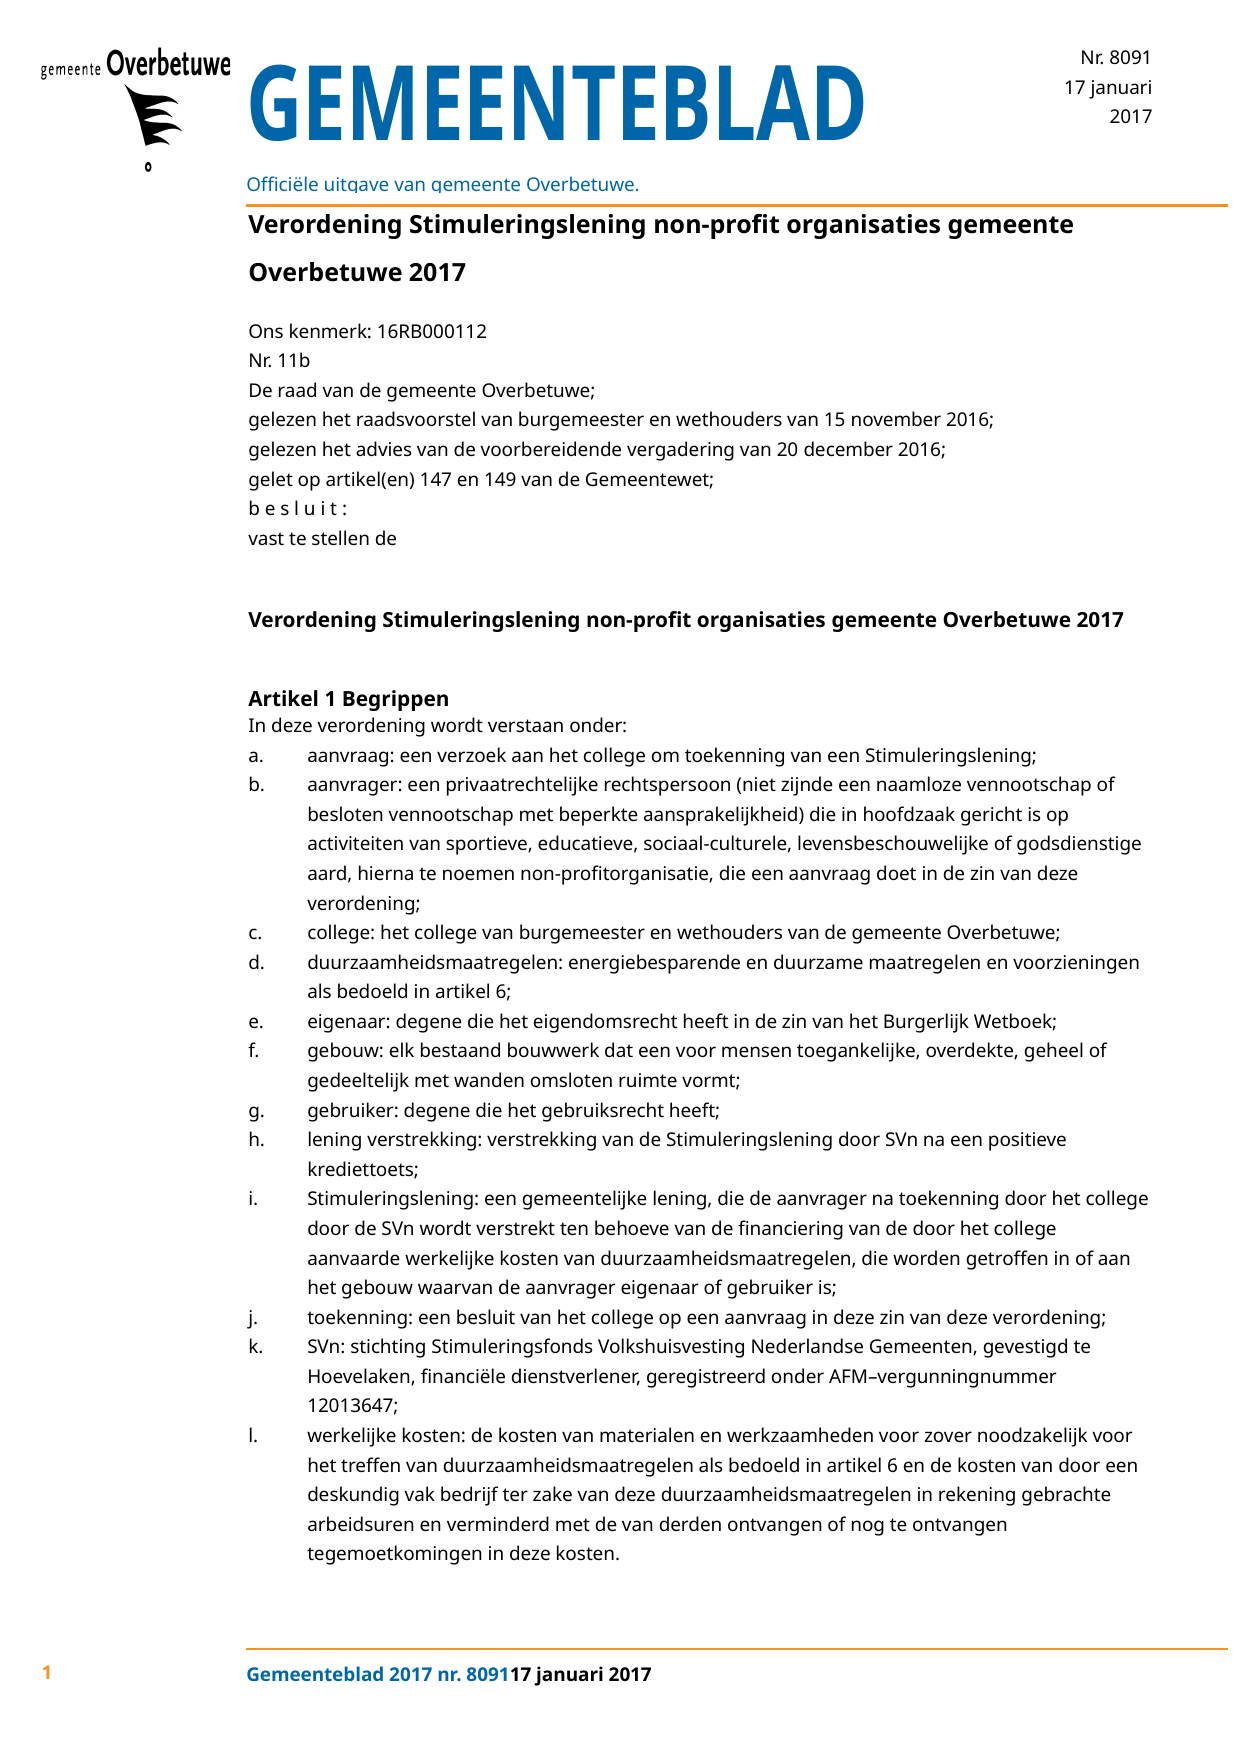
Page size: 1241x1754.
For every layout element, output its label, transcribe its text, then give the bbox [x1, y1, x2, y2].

text In deze verordening wordt verstaan onder: [248, 712, 1152, 738]
text Artikel 1 Begrippen [248, 684, 1152, 712]
text Nr. 11b [248, 347, 1152, 373]
list werkelijke kosten: de kosten van materialen en werkzaamheden voor zover noodzakelijk voor het treffen van duurzaamheidsmaatregelen als bedoeld in artikel 6 en de kosten van door een deskundig vak bedrijf ter zake van deze duurzaamheidsmaatregelen in rekening gebrachte arbeidsuren en verminderd met de van derden ontvangen of nog te ontvangen tegemoetkomingen in deze kosten. [248, 1422, 1152, 1566]
list gebruiker: degene die het gebruiksrecht heeft; [248, 1097, 1152, 1123]
text gelezen het advies van de voorbereidende vergadering van 20 december 2016; [248, 436, 1152, 462]
list gebouw: elk bestaand bouwwerk dat een voor mensen toegankelijke, overdekte, geheel of gedeeltelijk met wanden omsloten ruimte vormt; [248, 1038, 1152, 1093]
list SVn: stichting Stimuleringsfonds Volkshuisvesting Nederlandse Gemeenten, gevestigd te Hoevelaken, financiële dienstverlener, geregistreerd onder AFM–vergunningnummer 12013647; [248, 1333, 1152, 1418]
picture [41, 47, 231, 172]
list aanvraag: een verzoek aan het college om toekenning van een Stimuleringslening; [248, 742, 1152, 768]
list duurzaamheidsmaatregelen: energiebesparende en duurzame maatregelen en voorzieningen als bedoeld in artikel 6; [248, 949, 1152, 1004]
text De raad van de gemeente Overbetuwe; [248, 377, 1152, 403]
text gelezen het raadsvoorstel van burgemeester en wethouders van 15 november 2016; [248, 407, 1152, 432]
list eigenaar: degene die het eigendomsrecht heeft in de zin van het Burgerlijk Wetboek; [248, 1008, 1152, 1034]
text b e s l u i t : [248, 495, 1152, 521]
text vast te stellen de [248, 525, 1152, 551]
list Stimuleringslening: een gemeentelijke lening, die de aanvrager na toekenning door het college door de SVn wordt verstrekt ten behoeve van de financiering van de door het college aanvaarde werkelijke kosten van duurzaamheidsmaatregelen, die worden getroffen in of aan het gebouw waarvan de aanvrager eigenaar of gebruiker is; [248, 1186, 1152, 1300]
text Verordening Stimuleringslening non-profit organisaties gemeente Overbetuwe 2017 [248, 605, 1152, 633]
text Ons kenmerk: 16RB000112 [248, 318, 1152, 344]
list toekenning: een besluit van het college op een aanvraag in deze zin van deze verordening; [248, 1304, 1152, 1330]
list college: het college van burgemeester en wethouders van de gemeente Overbetuwe; [248, 919, 1152, 945]
text gelet op artikel(en) 147 en 149 van de Gemeentewet; [248, 466, 1152, 492]
list aanvrager: een privaatrechtelijke rechtspersoon (niet zijnde een naamloze vennootschap of besloten vennootschap met beperkte aansprakelijkheid) die in hoofdzaak gericht is op activiteiten van sportieve, educatieve, sociaal-culturele, levensbeschouwelijke of godsdienstige aard, hierna te noemen non-profitorganisatie, die een aanvraag doet in de zin van deze verordening; [248, 771, 1152, 916]
text Verordening Stimuleringslening non-profit organisaties gemeente Overbetuwe 2017 [248, 207, 1152, 288]
list lening verstrekking: verstrekking van de Stimuleringslening door SVn na een positieve krediettoets; [248, 1126, 1152, 1182]
